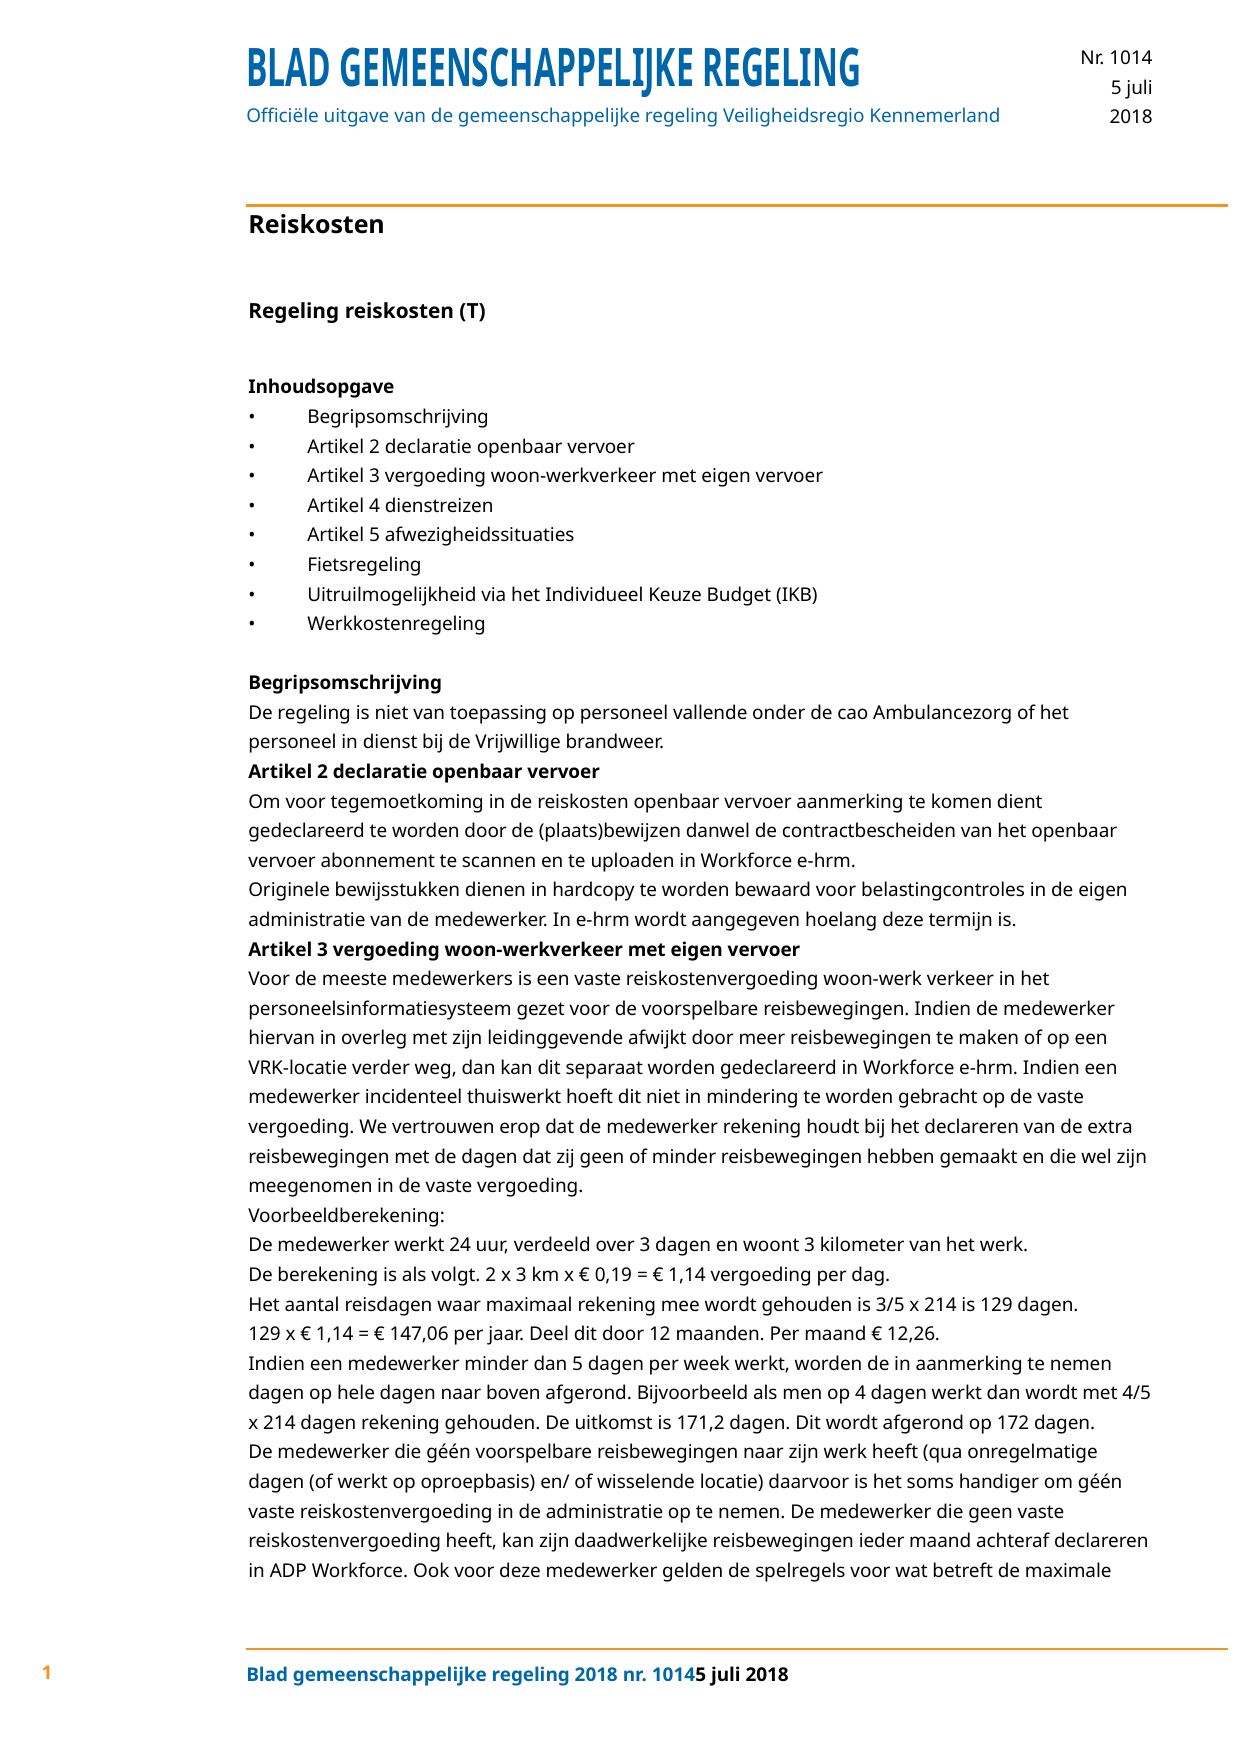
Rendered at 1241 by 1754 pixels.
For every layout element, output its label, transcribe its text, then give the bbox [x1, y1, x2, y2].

list Fietsregeling [248, 551, 1152, 577]
text De medewerker werkt 24 uur, verdeeld over 3 dagen en woont 3 kilometer van het werk. [248, 1232, 1152, 1257]
text Om voor tegemoetkoming in de reiskosten openbaar vervoer aanmerking te komen dient gedeclareerd te worden door de (plaats)bewijzen danwel de contractbescheiden van het openbaar vervoer abonnement te scannen en te uploaden in Workforce e-hrm. [248, 788, 1152, 873]
text Originele bewijsstukken dienen in hardcopy te worden bewaard voor belastingcontroles in de eigen administratie van de medewerker. In e-hrm wordt aangegeven hoelang deze termijn is. [248, 877, 1152, 932]
text Voorbeeldberekening: [248, 1202, 1152, 1228]
text Indien een medewerker minder dan 5 dagen per week werkt, worden de in aanmerking te nemen dagen op hele dagen naar boven afgerond. Bijvoorbeeld als men op 4 dagen werkt dan wordt met 4/5 x 214 dagen rekening gehouden. De uitkomst is 171,2 dagen. Dit wordt afgerond op 172 dagen. [248, 1350, 1152, 1435]
text Artikel 2 declaratie openbaar vervoer [248, 758, 1152, 784]
list Artikel 4 dienstreizen [248, 492, 1152, 518]
picture [41, 47, 231, 172]
text Voor de meeste medewerkers is een vaste reiskostenvergoeding woon-werk verkeer in het personeelsinformatiesysteem gezet voor de voorspelbare reisbewegingen. Indien de medewerker hiervan in overleg met zijn leidinggevende afwijkt door meer reisbewegingen te maken of op een VRK-locatie verder weg, dan kan dit separaat worden gedeclareerd in Workforce e-hrm. Indien een medewerker incidenteel thuiswerkt hoeft dit niet in mindering te worden gebracht op de vaste vergoeding. We vertrouwen erop dat de medewerker rekening houdt bij het declareren van de extra reisbewegingen met de dagen dat zij geen of minder reisbewegingen hebben gemaakt en die wel zijn meegenomen in de vaste vergoeding. [248, 965, 1152, 1198]
text De regeling is niet van toepassing op personeel vallende onder de cao Ambulancezorg of het personeel in dienst bij de Vrijwillige brandweer. [248, 699, 1152, 754]
text Het aantal reisdagen waar maximaal rekening mee wordt gehouden is 3/5 x 214 is 129 dagen. [248, 1291, 1152, 1317]
text De berekening is als volgt. 2 x 3 km x € 0,19 = € 1,14 vergoeding per dag. [248, 1261, 1152, 1287]
list Artikel 5 afwezigheidssituaties [248, 522, 1152, 547]
text Reiskosten [248, 207, 1152, 241]
text De medewerker die géén voorspelbare reisbewegingen naar zijn werk heeft (qua onregelmatige dagen (of werkt op oproepbasis) en/ of wisselende locatie) daarvoor is het soms handiger om géén vaste reiskostenvergoeding in de administratie op te nemen. De medewerker die geen vaste reiskostenvergoeding heeft, kan zijn daadwerkelijke reisbewegingen ieder maand achteraf declareren in ADP Workforce. Ook voor deze medewerker gelden de spelregels voor wat betreft de maximale [248, 1439, 1152, 1583]
text Artikel 3 vergoeding woon-werkverkeer met eigen vervoer [248, 936, 1152, 962]
text Regeling reiskosten (T) [248, 296, 1152, 324]
text Begripsomschrijving [248, 669, 1152, 695]
list Werkkostenregeling [248, 610, 1152, 636]
list Artikel 2 declaratie openbaar vervoer [248, 433, 1152, 459]
text Inhoudsopgave [248, 374, 1152, 399]
text 129 x € 1,14 = € 147,06 per jaar. Deel dit door 12 maanden. Per maand € 12,26. [248, 1320, 1152, 1346]
list Artikel 3 vergoeding woon-werkverkeer met eigen vervoer [248, 462, 1152, 488]
list Uitruilmogelijkheid via het Individueel Keuze Budget (IKB) [248, 581, 1152, 607]
list Begripsomschrijving [248, 403, 1152, 429]
